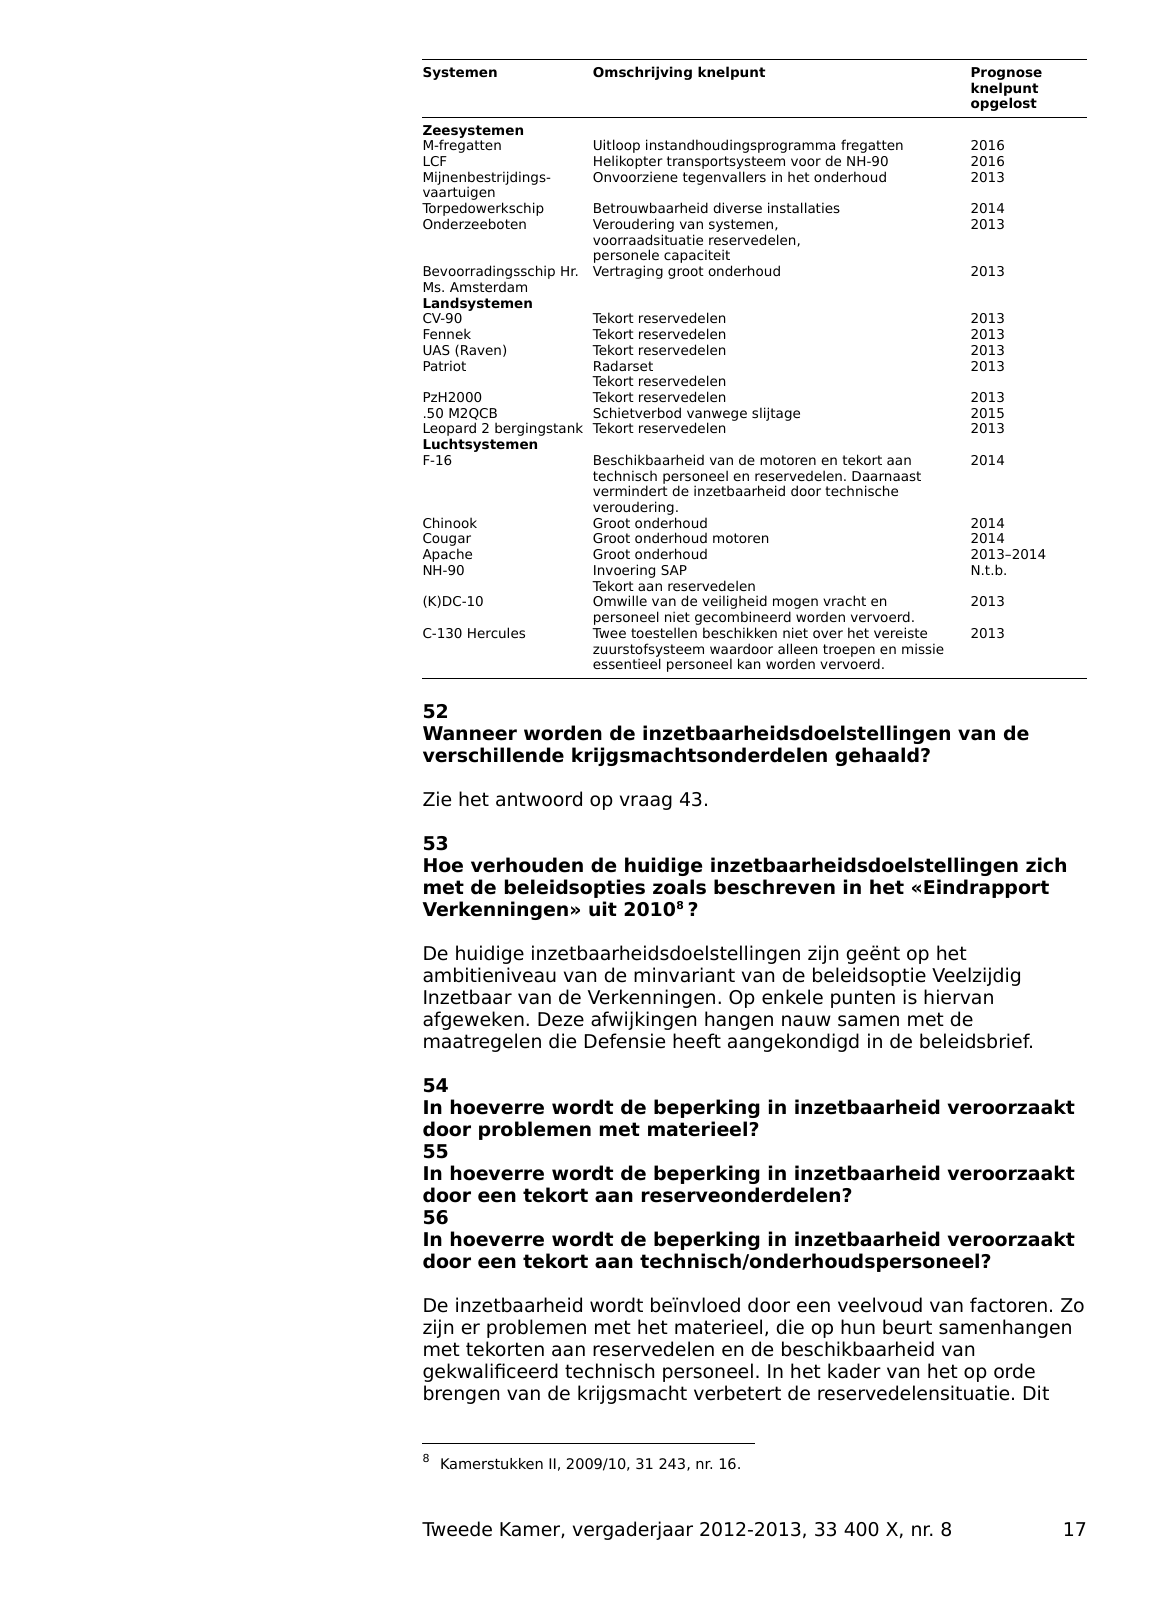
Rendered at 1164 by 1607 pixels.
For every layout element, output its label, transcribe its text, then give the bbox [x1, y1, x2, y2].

text De inzetbaarheid wordt beïnvloed door een veelvoud van factoren. Zo zijn er problemen met het materieel, die op hun beurt samenhangen met tekorten aan reservedelen en de beschikbaarheid van gekwalificeerd technisch personeel. In het kader van het op orde brengen van de krijgsmacht verbetert de reservedelensituatie. Dit [422, 1295, 1087, 1405]
table_cell 2013 [964, 170, 1087, 201]
text 52 [422, 701, 1087, 723]
table_cell Groot onderhoud [587, 547, 964, 563]
table_cell 2013 [964, 358, 1087, 390]
text Wanneer worden de inzetbaarheidsdoelstellingen van de verschillende krijgsmachtsonderdelen gehaald? [422, 723, 1087, 767]
table_cell Cougar [422, 531, 587, 547]
text Kamerstukken II, 2009/10, 31 243, nr. 16. [422, 1452, 1087, 1474]
table_cell Onderzeeboten [422, 217, 587, 264]
table_cell Luchtsystemen [422, 437, 1087, 453]
table_cell NH-90 [422, 563, 587, 594]
table_cell 2014 [964, 531, 1087, 547]
table_cell Tekort reservedelen [587, 390, 964, 406]
table_cell Onvoorziene tegenvallers in het onderhoud [587, 170, 964, 201]
table_cell 2013 [964, 421, 1087, 437]
table_cell F-16 [422, 453, 587, 516]
table_cell Betrouwbaarheid diverse installaties [587, 201, 964, 217]
table_cell 2013 [964, 264, 1087, 295]
table_cell Patriot [422, 358, 587, 390]
table_cell 2013 [964, 626, 1087, 678]
table_cell Schietverbod vanwege slijtage [587, 406, 964, 421]
table_cell Mijnenbestrijdings-vaartuigen [422, 170, 587, 201]
table_cell 2013 [964, 217, 1087, 264]
table_cell Bevoorradingsschip Hr. Ms. Amsterdam [422, 264, 587, 295]
table_cell Helikopter transportsysteem voor de NH-90 [587, 154, 964, 169]
table_cell 2014 [964, 201, 1087, 217]
table_cell Groot onderhoud [587, 516, 964, 531]
text 55 [422, 1141, 1087, 1163]
table_cell Twee toestellen beschikken niet over het vereiste zuurstofsysteem waardoor alleen troepen en missie essentieel personeel kan worden vervoerd. [587, 626, 964, 678]
table_cell Fennek [422, 327, 587, 343]
text In hoeverre wordt de beperking in inzetbaarheid veroorzaakt door een tekort aan reserveonderdelen? [422, 1163, 1087, 1207]
table_cell Groot onderhoud motoren [587, 531, 964, 547]
table_cell Tekort reservedelen [587, 421, 964, 437]
table_cell Tekort reservedelen [587, 327, 964, 343]
table_cell 2014 [964, 453, 1087, 516]
table_cell N.t.b. [964, 563, 1087, 594]
table_cell Chinook [422, 516, 587, 531]
text In hoeverre wordt de beperking in inzetbaarheid veroorzaakt door problemen met materieel? [422, 1097, 1087, 1141]
table_cell 2013 [964, 343, 1087, 358]
text De huidige inzetbaarheidsdoelstellingen zijn geënt op het ambitieniveau van de minvariant van de beleidsoptie Veelzijdig Inzetbaar van de Verkenningen. Op enkele punten is hiervan afgeweken. Deze afwijkingen hangen nauw samen met de maatregelen die Defensie heeft aangekondigd in de beleidsbrief. [422, 943, 1087, 1053]
table_header Omschrijving knelpunt [587, 60, 964, 117]
table_cell M-fregatten [422, 138, 587, 154]
table_cell 2013 [964, 594, 1087, 626]
table_header Systemen [422, 60, 587, 117]
table_cell Beschikbaarheid van de motoren en tekort aan technisch personeel en reservedelen. Daarnaast vermindert de inzetbaarheid door technische veroudering. [587, 453, 964, 516]
table_cell 2013 [964, 311, 1087, 327]
table_cell 2014 [964, 516, 1087, 531]
table_header Prognose knelpunt opgelost [964, 60, 1087, 117]
table_cell 2013 [964, 327, 1087, 343]
table_cell Veroudering van systemen, voorraadsituatie reservedelen, personele capaciteit [587, 217, 964, 264]
table_cell Tekort reservedelen [587, 311, 964, 327]
text Hoe verhouden de huidige inzetbaarheidsdoelstellingen zich met de beleidsopties zoals beschreven in het «Eindrapport Verkenningen» uit 2010? [422, 855, 1087, 921]
table_cell 2015 [964, 406, 1087, 421]
table_cell Invoering SAP Tekort aan reservedelen [587, 563, 964, 594]
table_cell Tekort reservedelen [587, 343, 964, 358]
table_cell 2013–2014 [964, 547, 1087, 563]
text 53 [422, 833, 1087, 855]
table_cell Omwille van de veiligheid mogen vracht en personeel niet gecombineerd worden vervoerd. [587, 594, 964, 626]
table_cell Zeesystemen [422, 118, 1087, 138]
table_cell 2013 [964, 390, 1087, 406]
table_cell .50 M2QCB [422, 406, 587, 421]
table_cell LCF [422, 154, 587, 169]
text 54 [422, 1075, 1087, 1097]
table_cell (K)DC-10 [422, 594, 587, 626]
table_cell C-130 Hercules [422, 626, 587, 678]
table_cell UAS (Raven) [422, 343, 587, 358]
text In hoeverre wordt de beperking in inzetbaarheid veroorzaakt door een tekort aan technisch/onderhoudspersoneel? [422, 1229, 1087, 1273]
table_cell 2016 [964, 138, 1087, 154]
table_cell Radarset Tekort reservedelen [587, 358, 964, 390]
table_cell Apache [422, 547, 587, 563]
table_cell Leopard 2 bergingstank [422, 421, 587, 437]
table_cell Uitloop instandhoudingsprogramma fregatten [587, 138, 964, 154]
table_cell CV-90 [422, 311, 587, 327]
table_cell 2016 [964, 154, 1087, 169]
table_cell PzH2000 [422, 390, 587, 406]
table_cell Vertraging groot onderhoud [587, 264, 964, 295]
table_cell Landsystemen [422, 295, 1087, 311]
text 56 [422, 1207, 1087, 1229]
text Zie het antwoord op vraag 43. [422, 789, 1087, 811]
table_cell Torpedowerkschip [422, 201, 587, 217]
